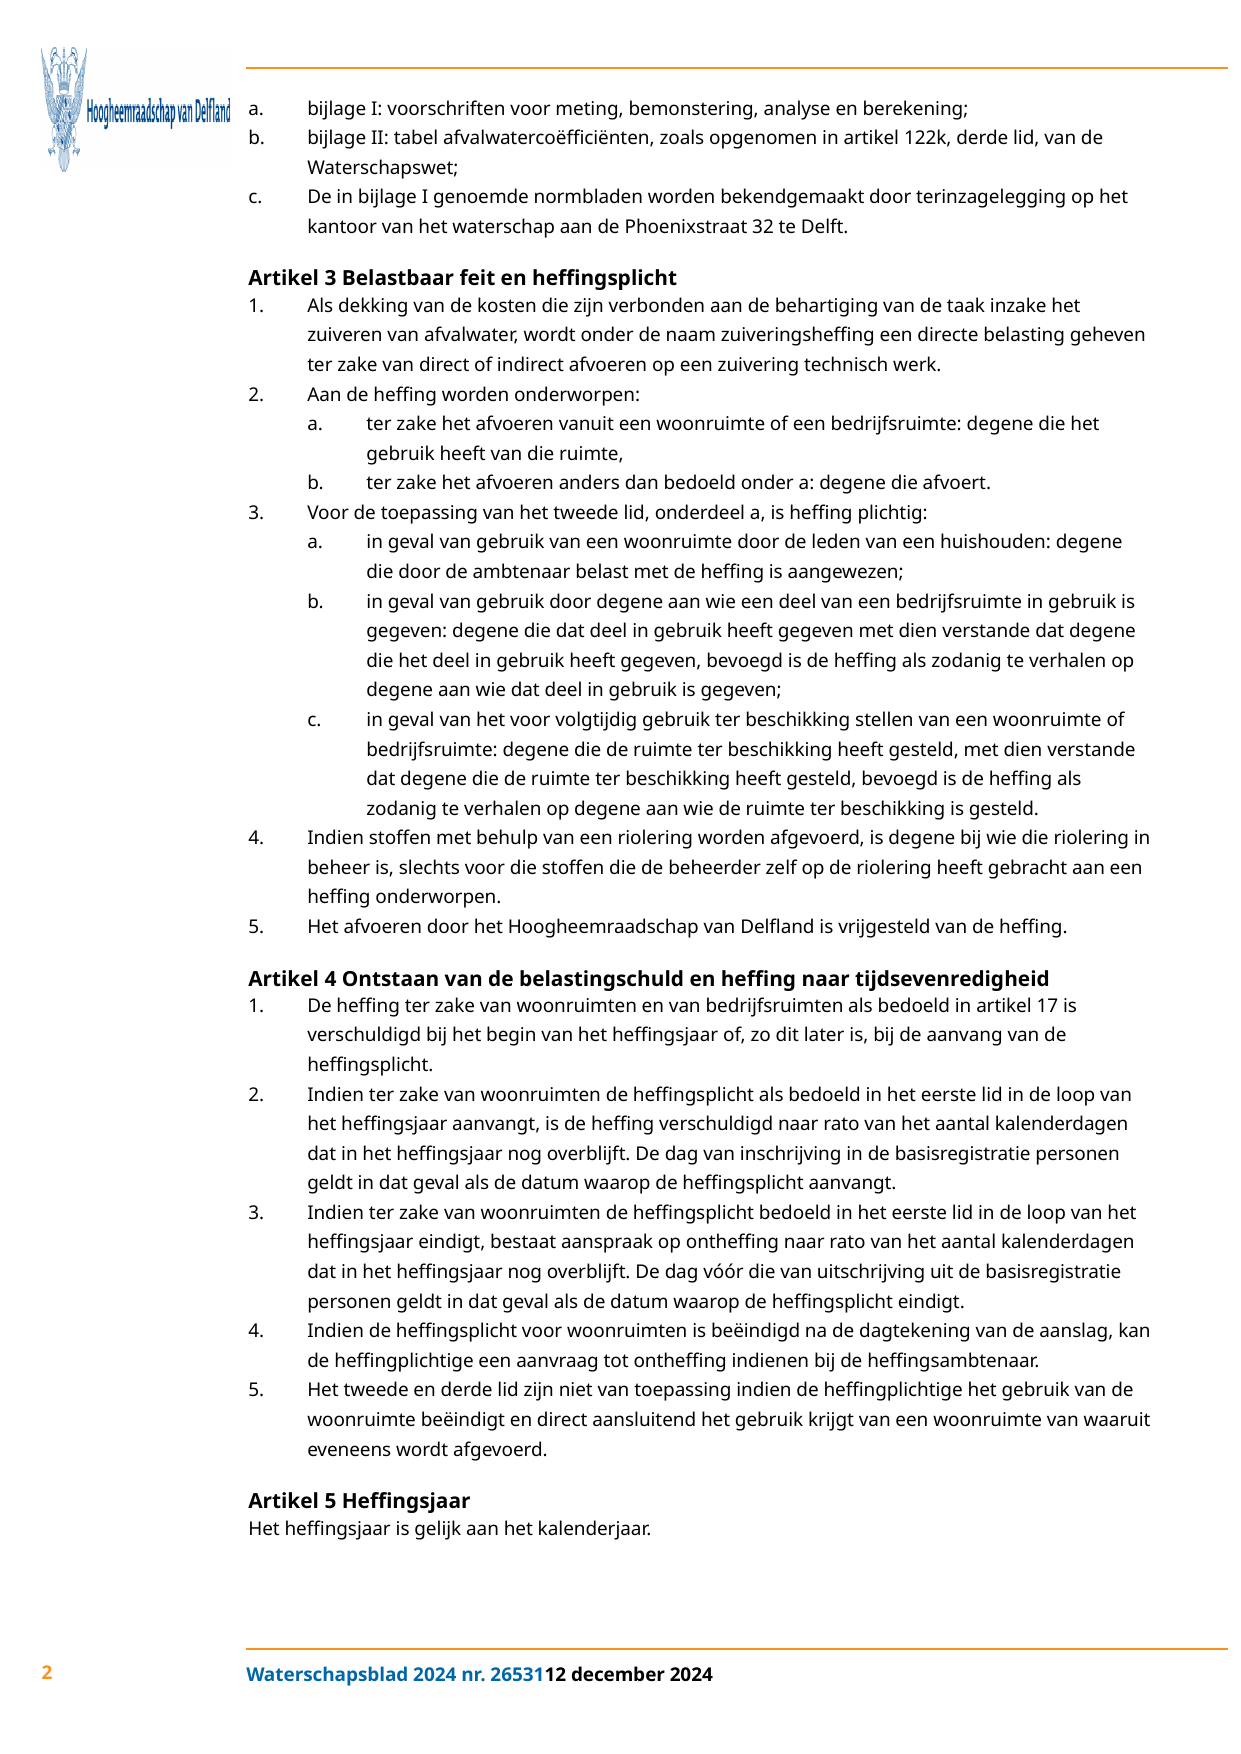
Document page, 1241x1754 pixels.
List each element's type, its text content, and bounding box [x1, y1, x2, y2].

list Indien de heffingsplicht voor woonruimten is beëindigd na de dagtekening van de aanslag, kan de heffingplichtige een aanvraag tot ontheffing indienen bij de heffingsambtenaar. [248, 1317, 1152, 1373]
list Aan de heffing worden onderworpen: [248, 381, 1152, 406]
list ter zake het afvoeren anders dan bedoeld onder a: degene die afvoert. [307, 469, 1152, 495]
text Artikel 3 Belastbaar feit en heffingsplicht [248, 263, 1152, 292]
list Het afvoeren door het Hoogheemraadschap van Delfland is vrijgesteld van de heffing. [248, 913, 1152, 939]
list in geval van het voor volgtijdig gebruik ter beschikking stellen van een woonruimte of bedrijfsruimte: degene die de ruimte ter beschikking heeft gesteld, met dien verstande dat degene die de ruimte ter beschikking heeft gesteld, bevoegd is de heffing als zodanig te verhalen op degene aan wie de ruimte ter beschikking is gesteld. [307, 706, 1152, 821]
list Voor de toepassing van het tweede lid, onderdeel a, is heffing plichtig: [248, 499, 1152, 525]
text Artikel 4 Ontstaan van de belastingschuld en heffing naar tijdsevenredigheid [248, 964, 1152, 992]
list Het tweede en derde lid zijn niet van toepassing indien de heffingplichtige het gebruik van de woonruimte beëindigt en direct aansluitend het gebruik krijgt van een woonruimte van waaruit eveneens wordt afgevoerd. [248, 1377, 1152, 1462]
list Indien ter zake van woonruimten de heffingsplicht bedoeld in het eerste lid in de loop van het heffingsjaar eindigt, bestaat aanspraak op ontheffing naar rato van het aantal kalenderdagen dat in het heffingsjaar nog overblijft. De dag vóór die van uitschrijving uit de basisregistratie personen geldt in dat geval als de datum waarop de heffingsplicht eindigt. [248, 1199, 1152, 1314]
list ter zake het afvoeren vanuit een woonruimte of een bedrijfsruimte: degene die het gebruik heeft van die ruimte, [307, 410, 1152, 466]
list bijlage II: tabel afvalwatercoëfficiënten, zoals opgenomen in artikel 122k, derde lid, van de Waterschapswet; [248, 124, 1152, 180]
list in geval van gebruik door degene aan wie een deel van een bedrijfsruimte in gebruik is gegeven: degene die dat deel in gebruik heeft gegeven met dien verstande dat degene die het deel in gebruik heeft gegeven, bevoegd is de heffing als zodanig te verhalen op degene aan wie dat deel in gebruik is gegeven; [307, 588, 1152, 702]
list Als dekking van de kosten die zijn verbonden aan de behartiging van de taak inzake het zuiveren van afvalwater, wordt onder de naam zuiveringsheffing een directe belasting geheven ter zake van direct of indirect afvoeren op een zuivering technisch werk. [248, 292, 1152, 377]
list bijlage I: voorschriften voor meting, bemonstering, analyse en berekening; [248, 95, 1152, 121]
text Artikel 5 Heffingsjaar [248, 1486, 1152, 1515]
list in geval van gebruik van een woonruimte door de leden van een huishouden: degene die door de ambtenaar belast met de heffing is aangewezen; [307, 529, 1152, 584]
list De in bijlage I genoemde normbladen worden bekendgemaakt door terinzagelegging op het kantoor van het waterschap aan de Phoenixstraat 32 te Delft. [248, 183, 1152, 239]
text Het heffingsjaar is gelijk aan het kalenderjaar. [248, 1515, 1152, 1540]
list Indien stoffen met behulp van een riolering worden afgevoerd, is degene bij wie die riolering in beheer is, slechts voor die stoffen die de beheerder zelf op de riolering heeft gebracht aan een heffing onderworpen. [248, 824, 1152, 909]
picture [41, 47, 231, 172]
list Indien ter zake van woonruimten de heffingsplicht als bedoeld in het eerste lid in de loop van het heffingsjaar aanvangt, is de heffing verschuldigd naar rato van het aantal kalenderdagen dat in het heffingsjaar nog overblijft. De dag van inschrijving in de basisregistratie personen geldt in dat geval als de datum waarop de heffingsplicht aanvangt. [248, 1081, 1152, 1195]
list De heffing ter zake van woonruimten en van bedrijfsruimten als bedoeld in artikel 17 is verschuldigd bij het begin van het heffingsjaar of, zo dit later is, bij de aanvang van de heffingsplicht. [248, 992, 1152, 1077]
